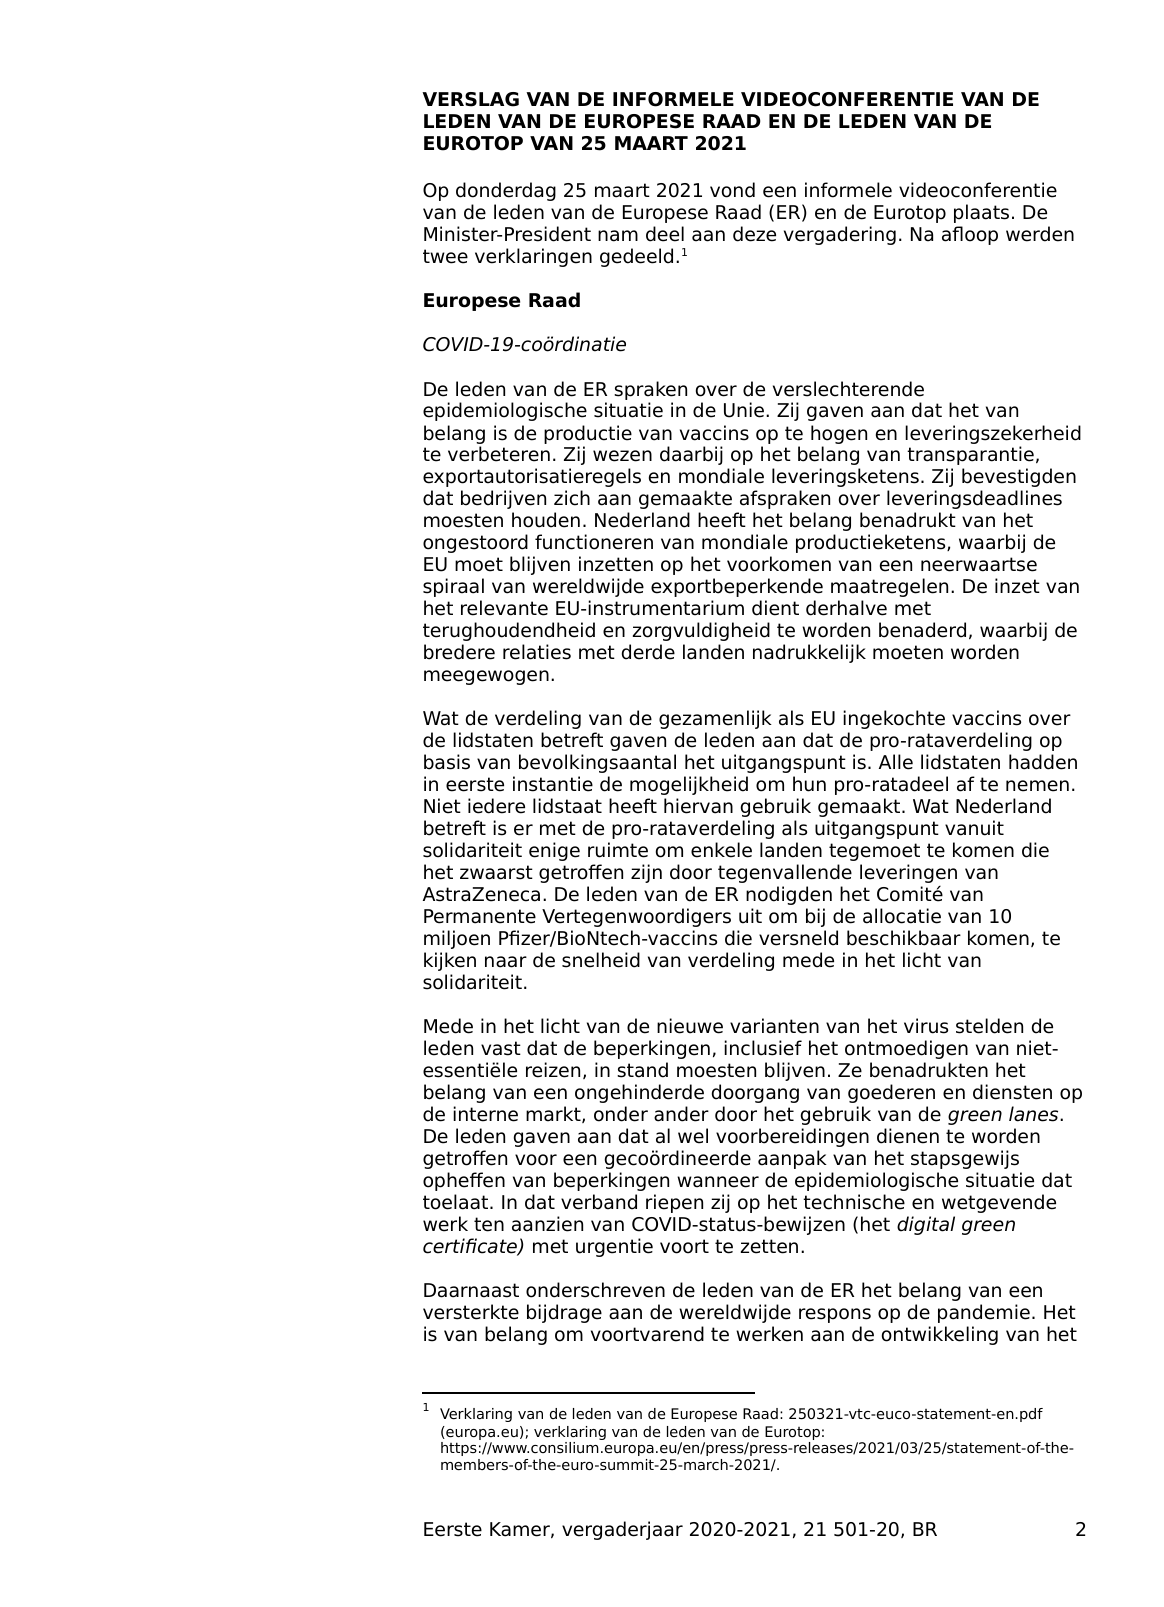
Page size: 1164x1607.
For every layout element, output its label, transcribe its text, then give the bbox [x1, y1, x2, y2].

subtitle VERSLAG VAN DE INFORMELE VIDEOCONFERENTIE VAN DE LEDEN VAN DE EUROPESE RAAD EN DE LEDEN VAN DE EUROTOP VAN 25 MAART 2021 [422, 89, 1087, 155]
text Daarnaast onderschreven de leden van de ER het belang van een versterkte bijdrage aan de wereldwijde respons op de pandemie. Het is van belang om voortvarend te werken aan de ontwikkeling van het [422, 1280, 1087, 1346]
text Op donderdag 25 maart 2021 vond een informele videoconferentie van de leden van de Europese Raad (ER) en de Eurotop plaats. De Minister-President nam deel aan deze vergadering. Na afloop werden twee verklaringen gedeeld. [422, 180, 1087, 268]
text Wat de verdeling van de gezamenlijk als EU ingekochte vaccins over de lidstaten betreft gaven de leden aan dat de pro-rataverdeling op basis van bevolkingsaantal het uitgangspunt is. Alle lidstaten hadden in eerste instantie de mogelijkheid om hun pro-ratadeel af te nemen. Niet iedere lidstaat heeft hiervan gebruik gemaakt. Wat Nederland betreft is er met de pro-rataverdeling als uitgangspunt vanuit solidariteit enige ruimte om enkele landen tegemoet te komen die het zwaarst getroffen zijn door tegenvallende leveringen van AstraZeneca. De leden van de ER nodigden het Comité van Permanente Vertegenwoordigers uit om bij de allocatie van 10 miljoen Pfizer/BioNtech-vaccins die versneld beschikbaar komen, te kijken naar de snelheid van verdeling mede in het licht van solidariteit. [422, 708, 1087, 994]
text Mede in het licht van de nieuwe varianten van het virus stelden de leden vast dat de beperkingen, inclusief het ontmoedigen van niet-essentiële reizen, in stand moesten blijven. Ze benadrukten het belang van een ongehinderde doorgang van goederen en diensten op de interne markt, onder ander door het gebruik van de green lanes. De leden gaven aan dat al wel voorbereidingen dienen te worden getroffen voor een gecoördineerde aanpak van het stapsgewijs opheffen van beperkingen wanneer de epidemiologische situatie dat toelaat. In dat verband riepen zij op het technische en wetgevende werk ten aanzien van COVID-status-bewijzen (het digital green certificate) met urgentie voort te zetten. [422, 1016, 1087, 1258]
text Verklaring van de leden van de Europese Raad: 250321-vtc-euco-statement-en.pdf (europa.eu); verklaring van de leden van de Eurotop: https://www.consilium.europa.eu/en/press/press-releases/2021/03/25/statement-of-the-members-of-the-euro-summit-25-march-2021/. [422, 1402, 1087, 1474]
subtitle COVID-19-coördinatie [422, 334, 1087, 356]
subtitle Europese Raad [422, 290, 1087, 312]
text De leden van de ER spraken over de verslechterende epidemiologische situatie in de Unie. Zij gaven aan dat het van belang is de productie van vaccins op te hogen en leveringszekerheid te verbeteren. Zij wezen daarbij op het belang van transparantie, exportautorisatieregels en mondiale leveringsketens. Zij bevestigden dat bedrijven zich aan gemaakte afspraken over leveringsdeadlines moesten houden. Nederland heeft het belang benadrukt van het ongestoord functioneren van mondiale productieketens, waarbij de EU moet blijven inzetten op het voorkomen van een neerwaartse spiraal van wereldwijde exportbeperkende maatregelen. De inzet van het relevante EU-instrumentarium dient derhalve met terughoudendheid en zorgvuldigheid te worden benaderd, waarbij de bredere relaties met derde landen nadrukkelijk moeten worden meegewogen. [422, 378, 1087, 686]
